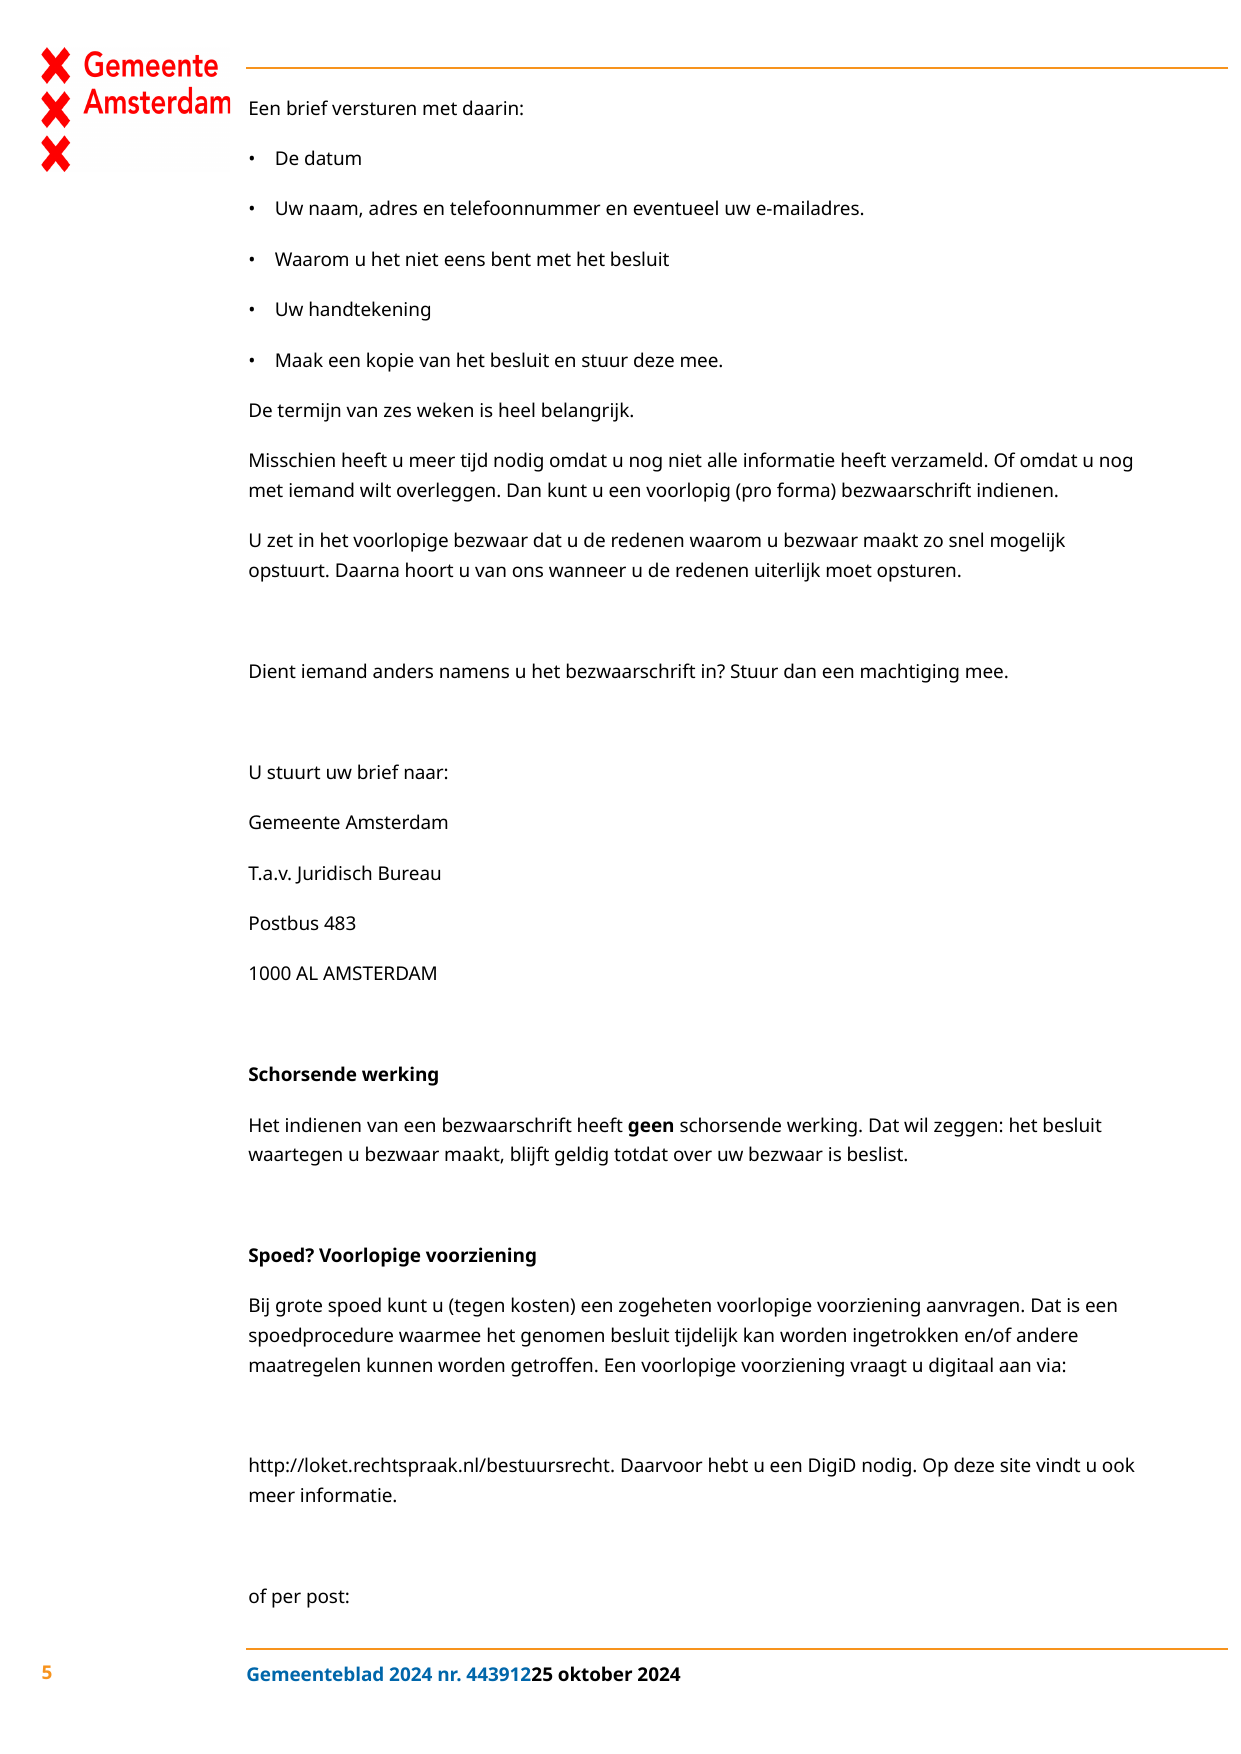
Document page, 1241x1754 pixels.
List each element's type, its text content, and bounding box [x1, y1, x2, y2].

text • Maak een kopie van het besluit en stuur deze mee. [248, 347, 1152, 373]
text • De datum [248, 145, 1152, 171]
picture [41, 47, 231, 172]
text Het indienen van een bezwaarschrift heeft geen schorsende werking. Dat wil zeggen: het besluit waartegen u bezwaar maakt, blijft geldig totdat over uw bezwaar is beslist. [248, 1112, 1152, 1167]
text T.a.v. Juridisch Bureau [248, 860, 1152, 886]
text Spoed? Voorlopige voorziening [248, 1242, 1152, 1268]
text Schorsende werking [248, 1061, 1152, 1087]
text Misschien heeft u meer tijd nodig omdat u nog niet alle informatie heeft verzameld. Of omdat u nog met iemand wilt overleggen. Dan kunt u een voorlopig (pro forma) bezwaarschrift indienen. [248, 448, 1152, 503]
text De termijn van zes weken is heel belangrijk. [248, 397, 1152, 423]
text Een brief versturen met daarin: [248, 95, 1152, 121]
text U stuurt uw brief naar: [248, 759, 1152, 785]
text 1000 AL AMSTERDAM [248, 961, 1152, 986]
text http://loket.rechtspraak.nl/bestuursrecht. Daarvoor hebt u een DigiD nodig. Op deze site vindt u ook meer informatie. [248, 1453, 1152, 1508]
text Bij grote spoed kunt u (tegen kosten) een zogeheten voorlopige voorziening aanvragen. Dat is een spoedprocedure waarmee het genomen besluit tijdelijk kan worden ingetrokken en/of andere maatregelen kunnen worden getroffen. Een voorlopige voorziening vraagt u digitaal aan via: [248, 1293, 1152, 1378]
text Gemeente Amsterdam [248, 809, 1152, 835]
text U zet in het voorlopige bezwaar dat u de redenen waarom u bezwaar maakt zo snel mogelijk opstuurt. Daarna hoort u van ons wanneer u de redenen uiterlijk moet opsturen. [248, 528, 1152, 583]
text Postbus 483 [248, 910, 1152, 936]
text • Waarom u het niet eens bent met het besluit [248, 246, 1152, 272]
text Dient iemand anders namens u het bezwaarschrift in? Stuur dan een machtiging mee. [248, 658, 1152, 684]
text of per post: [248, 1583, 1152, 1609]
text • Uw handtekening [248, 296, 1152, 322]
text • Uw naam, adres en telefoonnummer en eventueel uw e-mailadres. [248, 196, 1152, 221]
